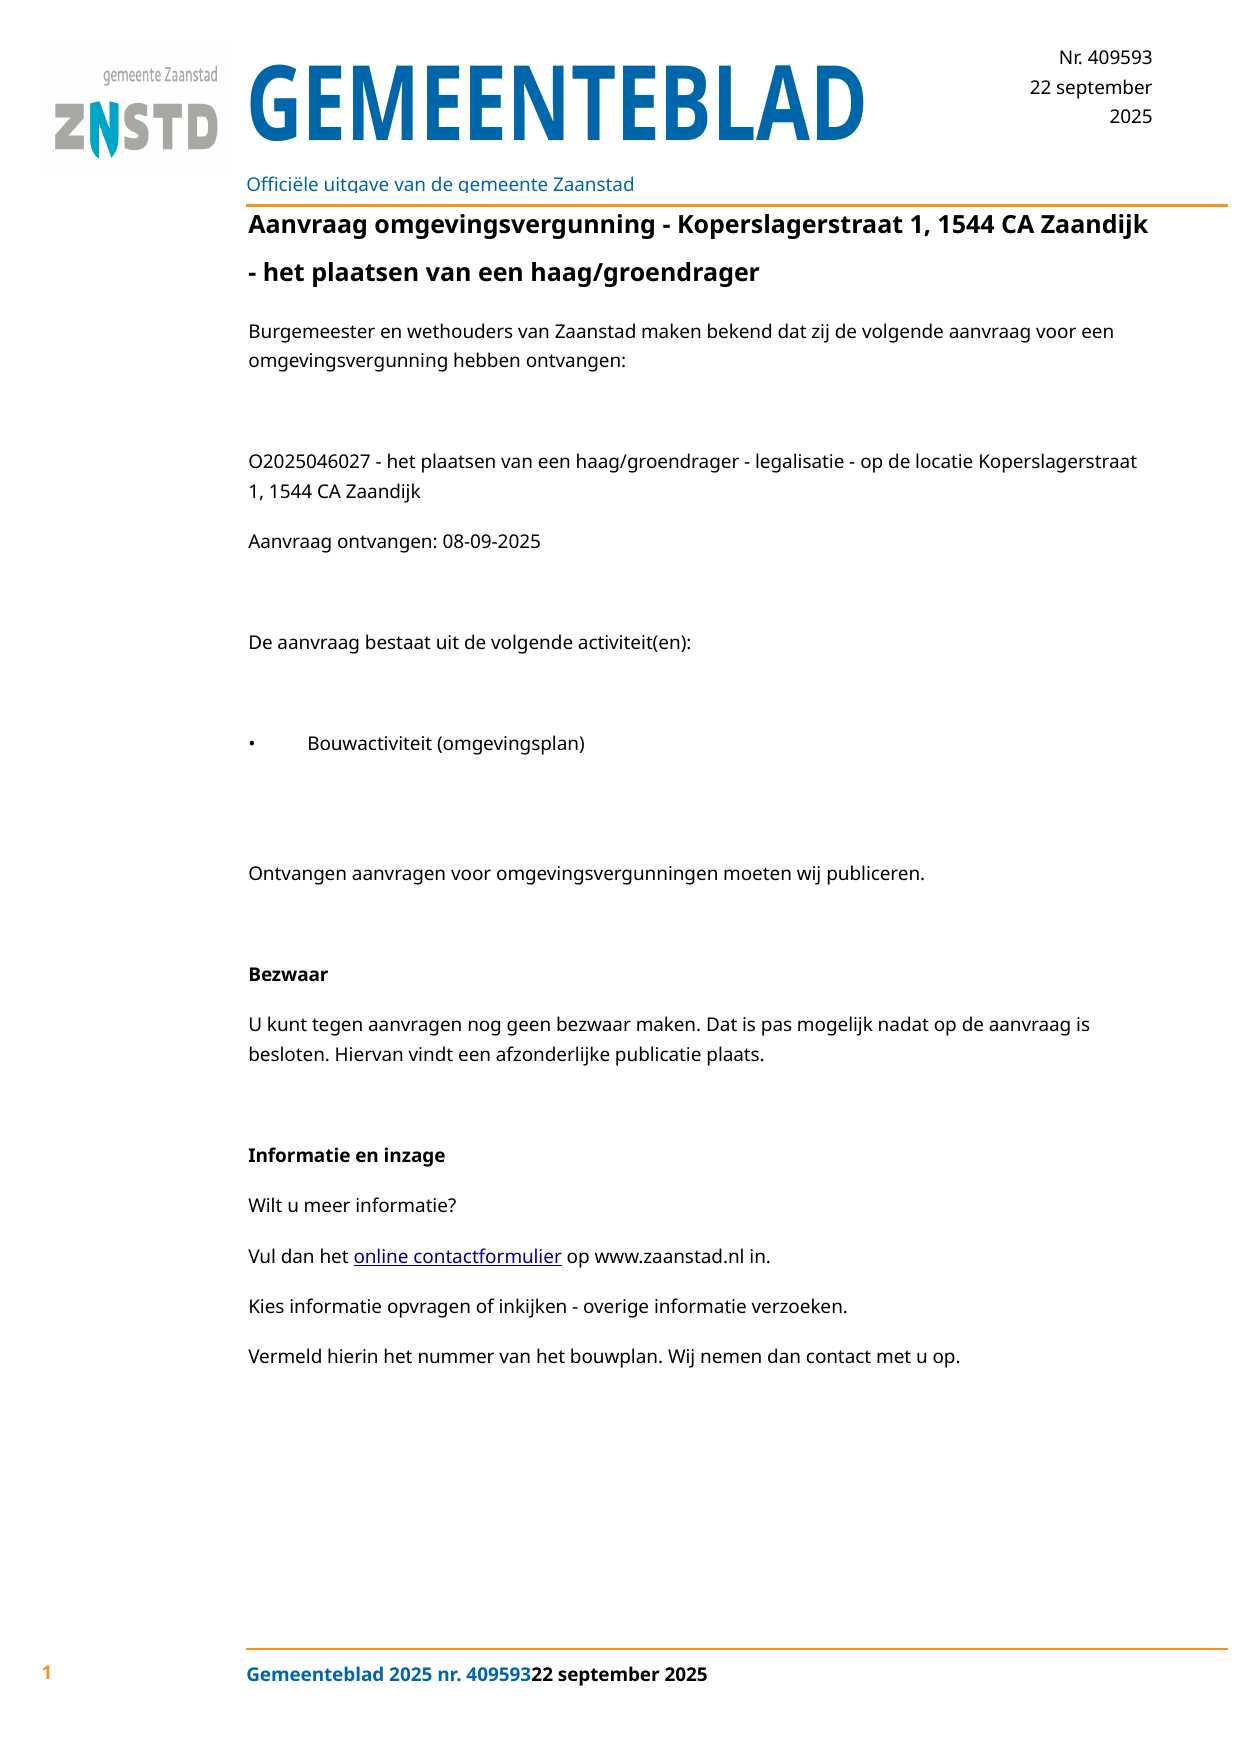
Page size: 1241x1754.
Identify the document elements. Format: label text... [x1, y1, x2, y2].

text Vul dan het online contactformulier op www.zaanstad.nl in. [248, 1243, 1152, 1269]
picture [41, 47, 231, 172]
text O2025046027 - het plaatsen van een haag/groendrager - legalisatie - op de locatie Koperslagerstraat 1, 1544 CA Zaandijk [248, 448, 1152, 504]
text Aanvraag omgevingsvergunning - Koperslagerstraat 1, 1544 CA Zaandijk - het plaatsen van een haag/groendrager [248, 207, 1152, 288]
text Informatie en inzage [248, 1142, 1152, 1168]
list Bouwactiviteit (omgevingsplan) [248, 730, 1152, 756]
text Burgemeester en wethouders van Zaanstad maken bekend dat zij de volgende aanvraag voor een omgevingsvergunning hebben ontvangen: [248, 318, 1152, 373]
text Bezwaar [248, 961, 1152, 987]
text Ontvangen aanvragen voor omgevingsvergunningen moeten wij publiceren. [248, 860, 1152, 886]
text Kies informatie opvragen of inkijken - overige informatie verzoeken. [248, 1293, 1152, 1319]
text Wilt u meer informatie? [248, 1192, 1152, 1218]
text Aanvraag ontvangen: 08-09-2025 [248, 528, 1152, 554]
text Vermeld hierin het nummer van het bouwplan. Wij nemen dan contact met u op. [248, 1344, 1152, 1369]
text De aanvraag bestaat uit de volgende activiteit(en): [248, 629, 1152, 655]
text U kunt tegen aanvragen nog geen bezwaar maken. Dat is pas mogelijk nadat op de aanvraag is besloten. Hiervan vindt een afzonderlijke publicatie plaats. [248, 1012, 1152, 1067]
